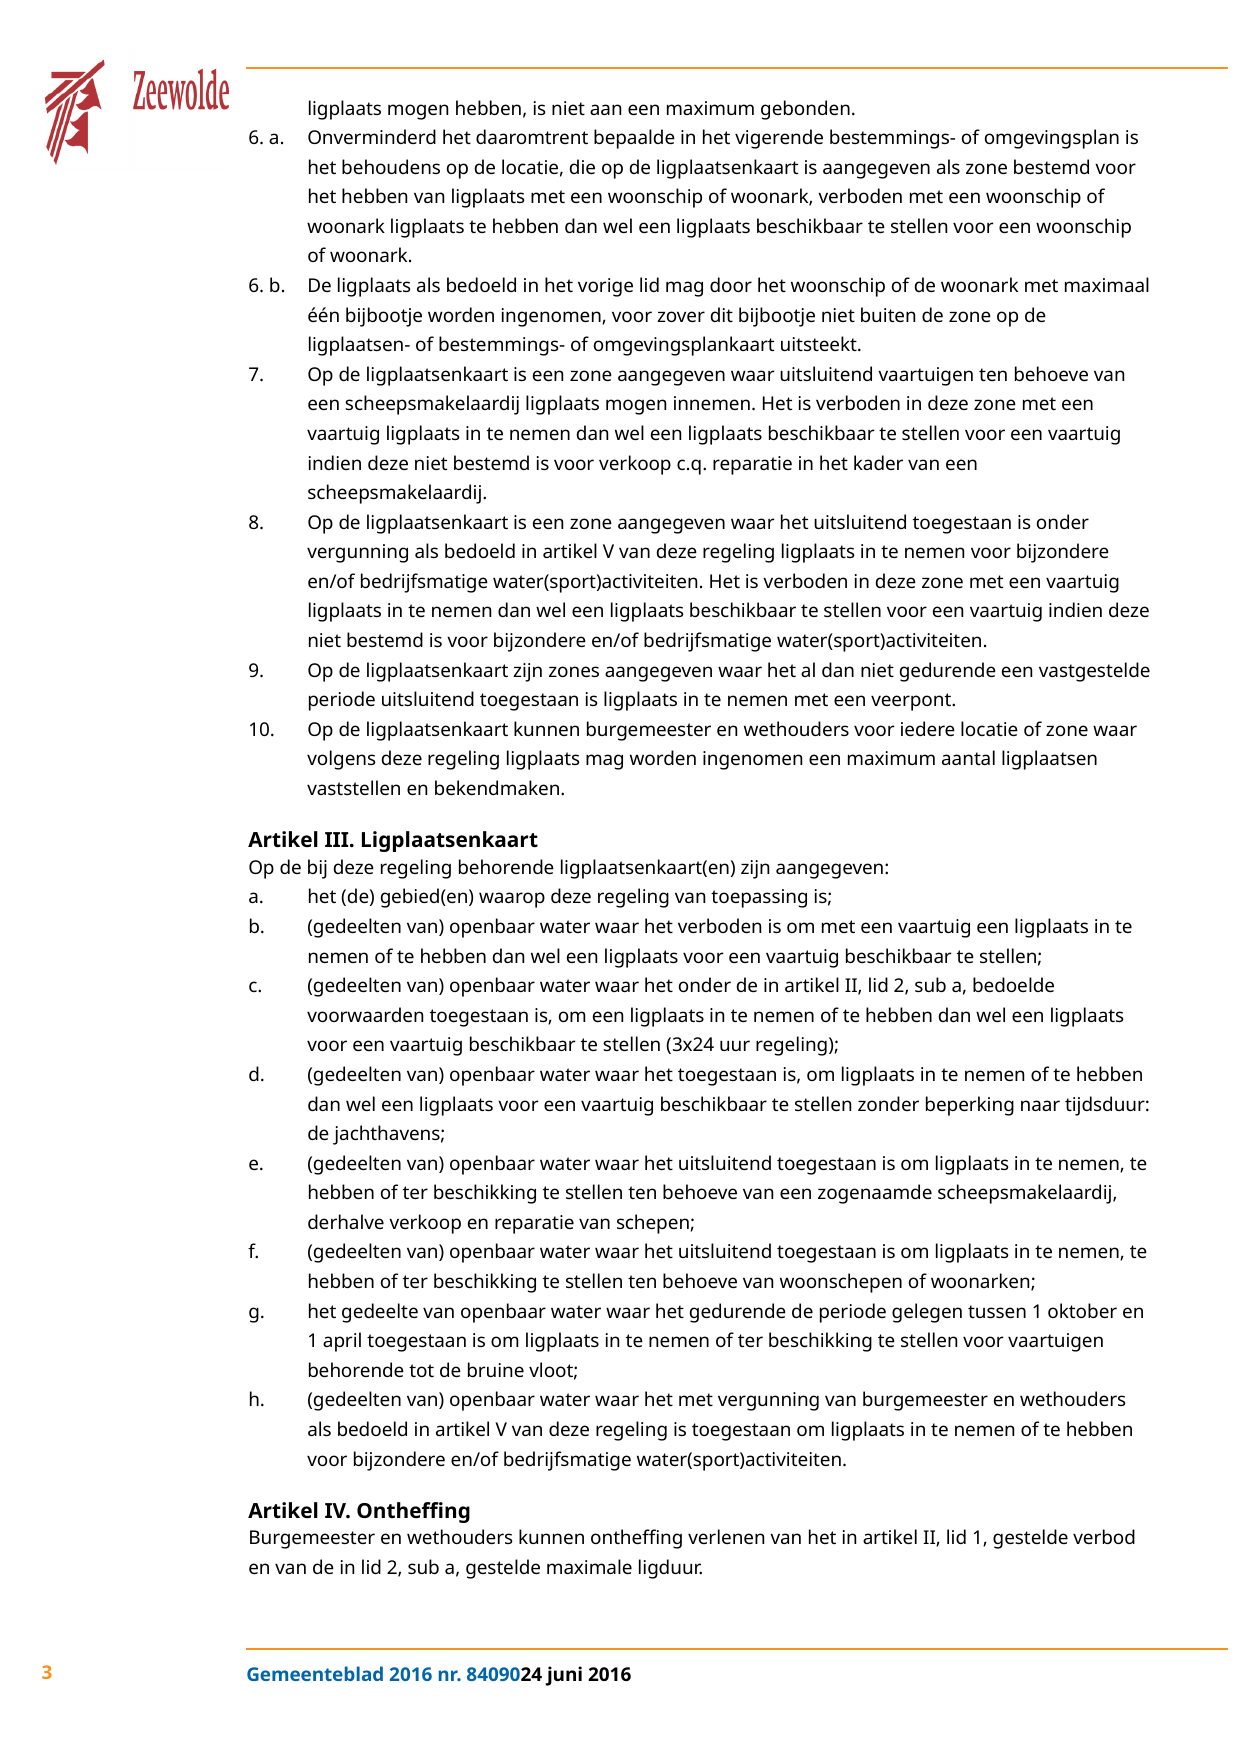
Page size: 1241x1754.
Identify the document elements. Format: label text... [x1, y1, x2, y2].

list (gedeelten van) openbaar water waar het uitsluitend toegestaan is om ligplaats in te nemen, te hebben of ter beschikking te stellen ten behoeve van een zogenaamde scheepsmakelaardij, derhalve verkoop en reparatie van schepen; [248, 1150, 1152, 1235]
list (gedeelten van) openbaar water waar het onder de in artikel II, lid 2, sub a, bedoelde voorwaarden toegestaan is, om een ligplaats in te nemen of te hebben dan wel een ligplaats voor een vaartuig beschikbaar te stellen (3x24 uur regeling); [248, 972, 1152, 1057]
list De ligplaats als bedoeld in het vorige lid mag door het woonschip of de woonark met maximaal één bijbootje worden ingenomen, voor zover dit bijbootje niet buiten de zone op de ligplaatsen- of bestemmings- of omgevingsplankaart uitsteekt. [248, 272, 1152, 357]
list Onverminderd het daaromtrent bepaalde in het vigerende bestemmings- of omgevingsplan is het behoudens op de locatie, die op de ligplaatsenkaart is aangegeven als zone bestemd voor het hebben van ligplaats met een woonschip of woonark, verboden met een woonschip of woonark ligplaats te hebben dan wel een ligplaats beschikbaar te stellen voor een woonschip of woonark. [248, 124, 1152, 268]
list het (de) gebied(en) waarop deze regeling van toepassing is; [248, 884, 1152, 909]
list Op de ligplaatsenkaart zijn zones aangegeven waar het al dan niet gedurende een vastgestelde periode uitsluitend toegestaan is ligplaats in te nemen met een veerpont. [248, 657, 1152, 712]
list ligplaats mogen hebben, is niet aan een maximum gebonden. [248, 95, 1152, 121]
text Artikel IV. Ontheffing [248, 1496, 1152, 1524]
picture [41, 47, 231, 172]
list (gedeelten van) openbaar water waar het uitsluitend toegestaan is om ligplaats in te nemen, te hebben of ter beschikking te stellen ten behoeve van woonschepen of woonarken; [248, 1239, 1152, 1294]
list Op de ligplaatsenkaart is een zone aangegeven waar het uitsluitend toegestaan is onder vergunning als bedoeld in artikel V van deze regeling ligplaats in te nemen voor bijzondere en/of bedrijfsmatige water(sport)activiteiten. Het is verboden in deze zone met een vaartuig ligplaats in te nemen dan wel een ligplaats beschikbaar te stellen voor een vaartuig indien deze niet bestemd is voor bijzondere en/of bedrijfsmatige water(sport)activiteiten. [248, 509, 1152, 653]
text Op de bij deze regeling behorende ligplaatsenkaart(en) zijn aangegeven: [248, 854, 1152, 880]
text Burgemeester en wethouders kunnen ontheffing verlenen van het in artikel II, lid 1, gestelde verbod en van de in lid 2, sub a, gestelde maximale ligduur. [248, 1524, 1152, 1580]
list Op de ligplaatsenkaart kunnen burgemeester en wethouders voor iedere locatie of zone waar volgens deze regeling ligplaats mag worden ingenomen een maximum aantal ligplaatsen vaststellen en bekendmaken. [248, 716, 1152, 801]
list (gedeelten van) openbaar water waar het toegestaan is, om ligplaats in te nemen of te hebben dan wel een ligplaats voor een vaartuig beschikbaar te stellen zonder beperking naar tijdsduur: de jachthavens; [248, 1061, 1152, 1146]
list (gedeelten van) openbaar water waar het verboden is om met een vaartuig een ligplaats in te nemen of te hebben dan wel een ligplaats voor een vaartuig beschikbaar te stellen; [248, 913, 1152, 968]
list het gedeelte van openbaar water waar het gedurende de periode gelegen tussen 1 oktober en 1 april toegestaan is om ligplaats in te nemen of ter beschikking te stellen voor vaartuigen behorende tot de bruine vloot; [248, 1298, 1152, 1383]
text Artikel III. Ligplaatsenkaart [248, 826, 1152, 854]
list (gedeelten van) openbaar water waar het met vergunning van burgemeester en wethouders als bedoeld in artikel V van deze regeling is toegestaan om ligplaats in te nemen of te hebben voor bijzondere en/of bedrijfsmatige water(sport)activiteiten. [248, 1387, 1152, 1471]
list Op de ligplaatsenkaart is een zone aangegeven waar uitsluitend vaartuigen ten behoeve van een scheepsmakelaardij ligplaats mogen innemen. Het is verboden in deze zone met een vaartuig ligplaats in te nemen dan wel een ligplaats beschikbaar te stellen voor een vaartuig indien deze niet bestemd is voor verkoop c.q. reparatie in het kader van een scheepsmakelaardij. [248, 361, 1152, 505]
